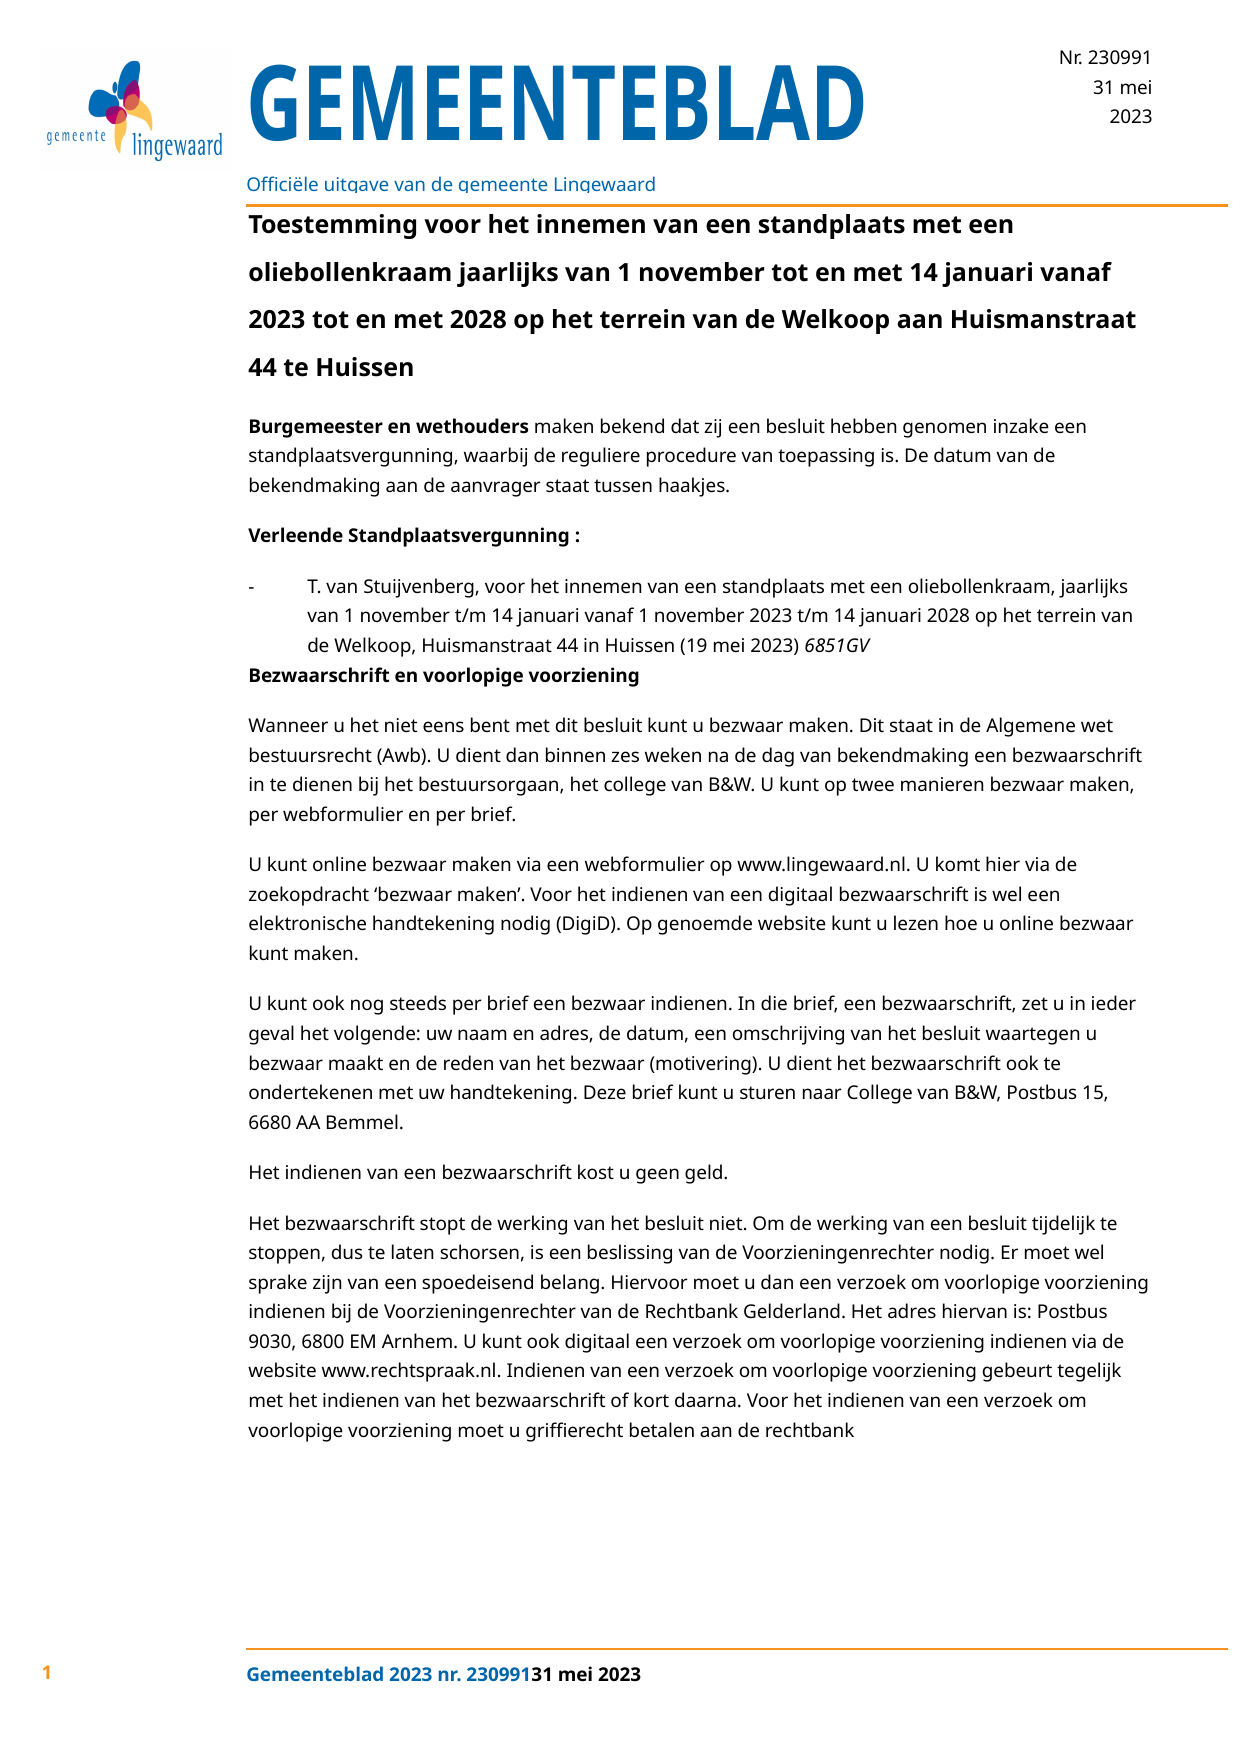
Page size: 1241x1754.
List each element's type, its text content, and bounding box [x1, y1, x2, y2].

text Wanneer u het niet eens bent met dit besluit kunt u bezwaar maken. Dit staat in de Algemene wet bestuursrecht (Awb). U dient dan binnen zes weken na de dag van bekendmaking een bezwaarschrift in te dienen bij het bestuursorgaan, het college van B&W. U kunt op twee manieren bezwaar maken, per webformulier en per brief. [248, 712, 1152, 827]
text Toestemming voor het innemen van een standplaats met een oliebollenkraam jaarlijks van 1 november tot en met 14 januari vanaf 2023 tot en met 2028 op het terrein van de Welkoop aan Huismanstraat 44 te Huissen [248, 207, 1152, 384]
picture [41, 47, 231, 172]
list T. van Stuijvenberg, voor het innemen van een standplaats met een oliebollenkraam, jaarlijks van 1 november t/m 14 januari vanaf 1 november 2023 t/m 14 januari 2028 op het terrein van de Welkoop, Huismanstraat 44 in Huissen (19 mei 2023) 6851GV [248, 573, 1152, 658]
text U kunt ook nog steeds per brief een bezwaar indienen. In die brief, een bezwaarschrift, zet u in ieder geval het volgende: uw naam en adres, de datum, een omschrijving van het besluit waartegen u bezwaar maakt en de reden van het bezwaar (motivering). U dient het bezwaarschrift ook te ondertekenen met uw handtekening. Deze brief kunt u sturen naar College van B&W, Postbus 15, 6680 AA Bemmel. [248, 991, 1152, 1135]
text Bezwaarschrift en voorlopige voorziening [248, 662, 1152, 688]
text U kunt online bezwaar maken via een webformulier op www.lingewaard.nl. U komt hier via de zoekopdracht ‘bezwaar maken’. Voor het indienen van een digitaal bezwaarschrift is wel een elektronische handtekening nodig (DigiD). Op genoemde website kunt u lezen hoe u online bezwaar kunt maken. [248, 851, 1152, 966]
text Het indienen van een bezwaarschrift kost u geen geld. [248, 1159, 1152, 1185]
text Het bezwaarschrift stopt de werking van het besluit niet. Om de werking van een besluit tijdelijk te stoppen, dus te laten schorsen, is een beslissing van de Voorzieningenrechter nodig. Er moet wel sprake zijn van een spoedeisend belang. Hiervoor moet u dan een verzoek om voorlopige voorziening indienen bij de Voorzieningenrechter van de Rechtbank Gelderland. Het adres hiervan is: Postbus 9030, 6800 EM Arnhem. U kunt ook digitaal een verzoek om voorlopige voorziening indienen via de website www.rechtspraak.nl. Indienen van een verzoek om voorlopige voorziening gebeurt tegelijk met het indienen van het bezwaarschrift of kort daarna. Voor het indienen van een verzoek om voorlopige voorziening moet u griffierecht betalen aan de rechtbank [248, 1210, 1152, 1443]
text Verleende Standplaatsvergunning : [248, 523, 1152, 548]
text Burgemeester en wethouders maken bekend dat zij een besluit hebben genomen inzake een standplaatsvergunning, waarbij de reguliere procedure van toepassing is. De datum van de bekendmaking aan de aanvrager staat tussen haakjes. [248, 413, 1152, 498]
